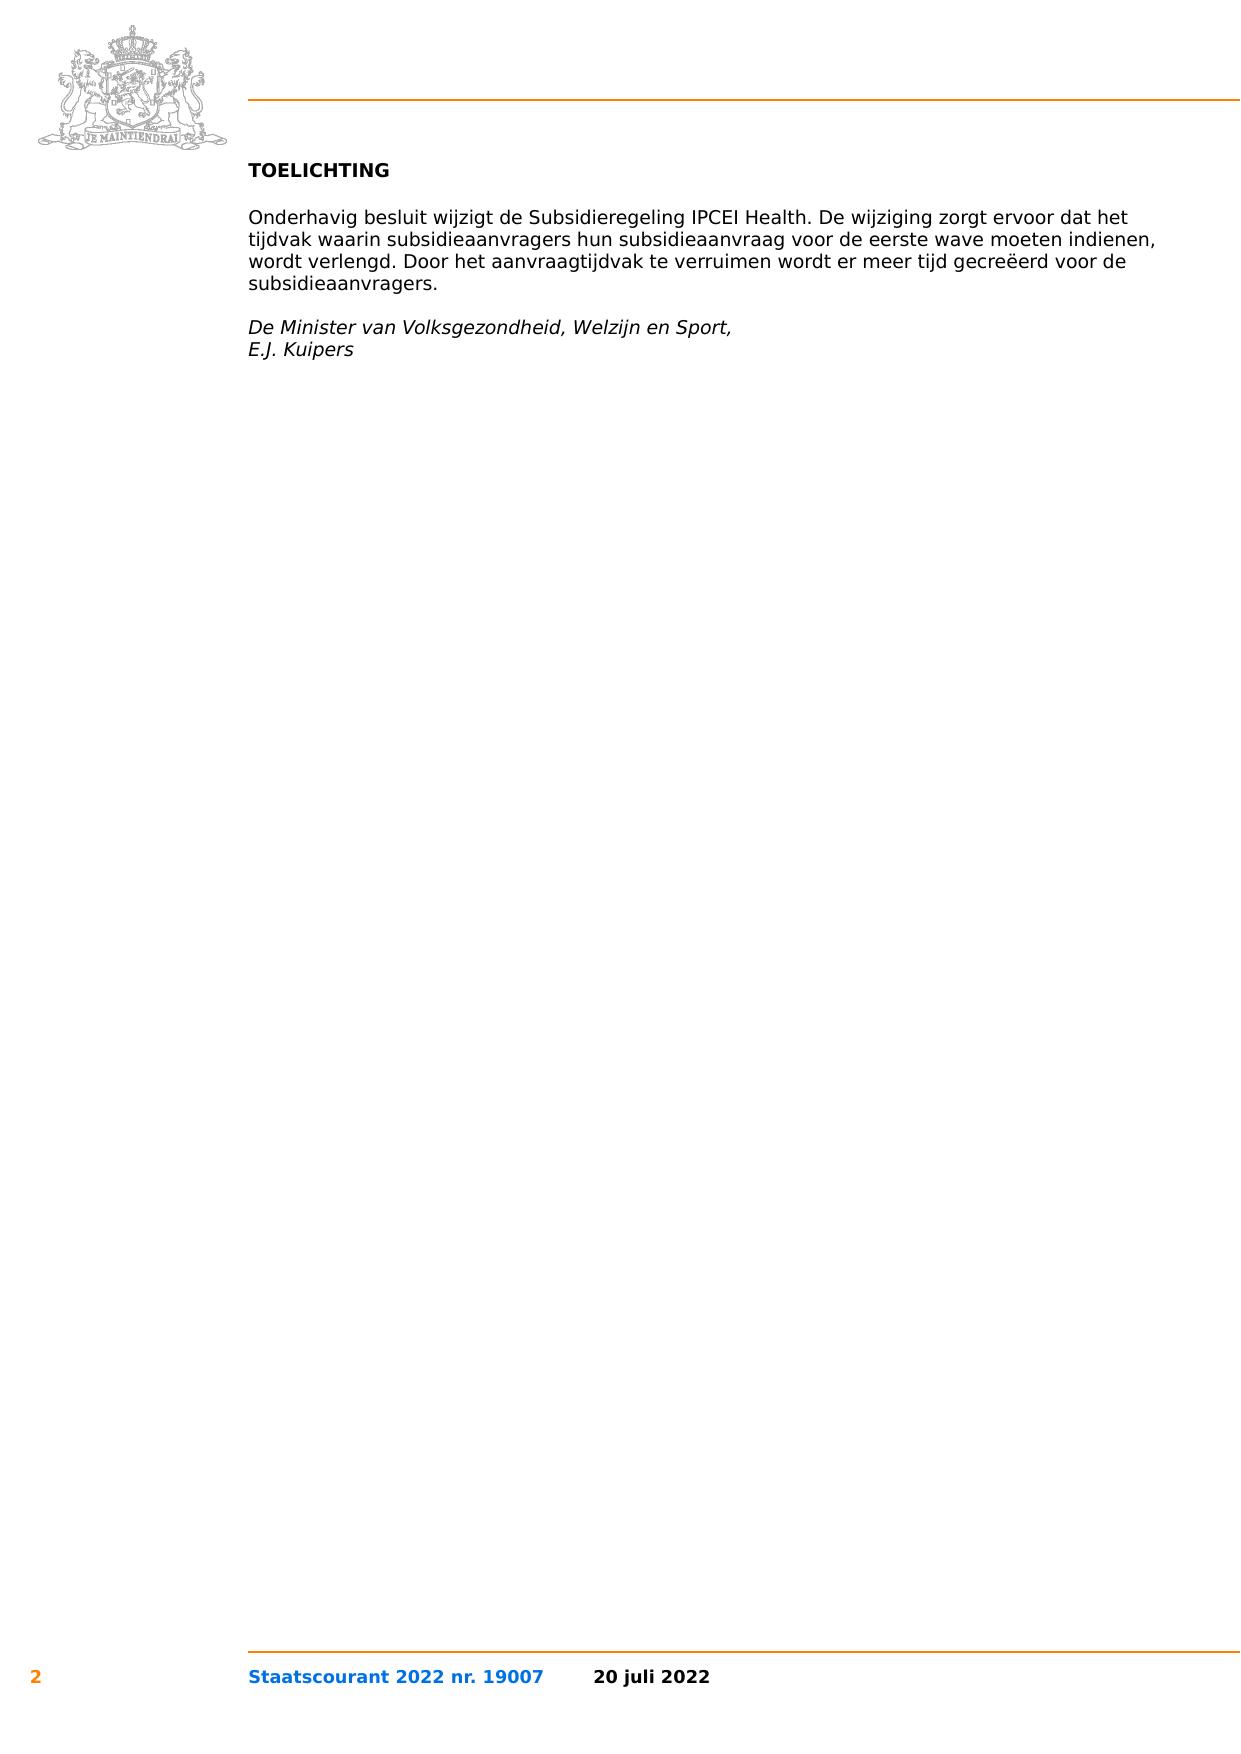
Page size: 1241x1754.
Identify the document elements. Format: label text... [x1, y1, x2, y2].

picture [38, 25, 227, 150]
text De Minister van Volksgezondheid, Welzijn en Sport, E.J. Kuipers [248, 317, 1163, 361]
text Onderhavig besluit wijzigt de Subsidieregeling IPCEI Health. De wijziging zorgt ervoor dat het tijdvak waarin subsidieaanvragers hun subsidieaanvraag voor de eerste wave moeten indienen, wordt verlengd. Door het aanvraagtijdvak te verruimen wordt er meer tijd gecreëerd voor de subsidieaanvragers. [248, 207, 1163, 295]
subtitle TOELICHTING [248, 160, 1163, 182]
